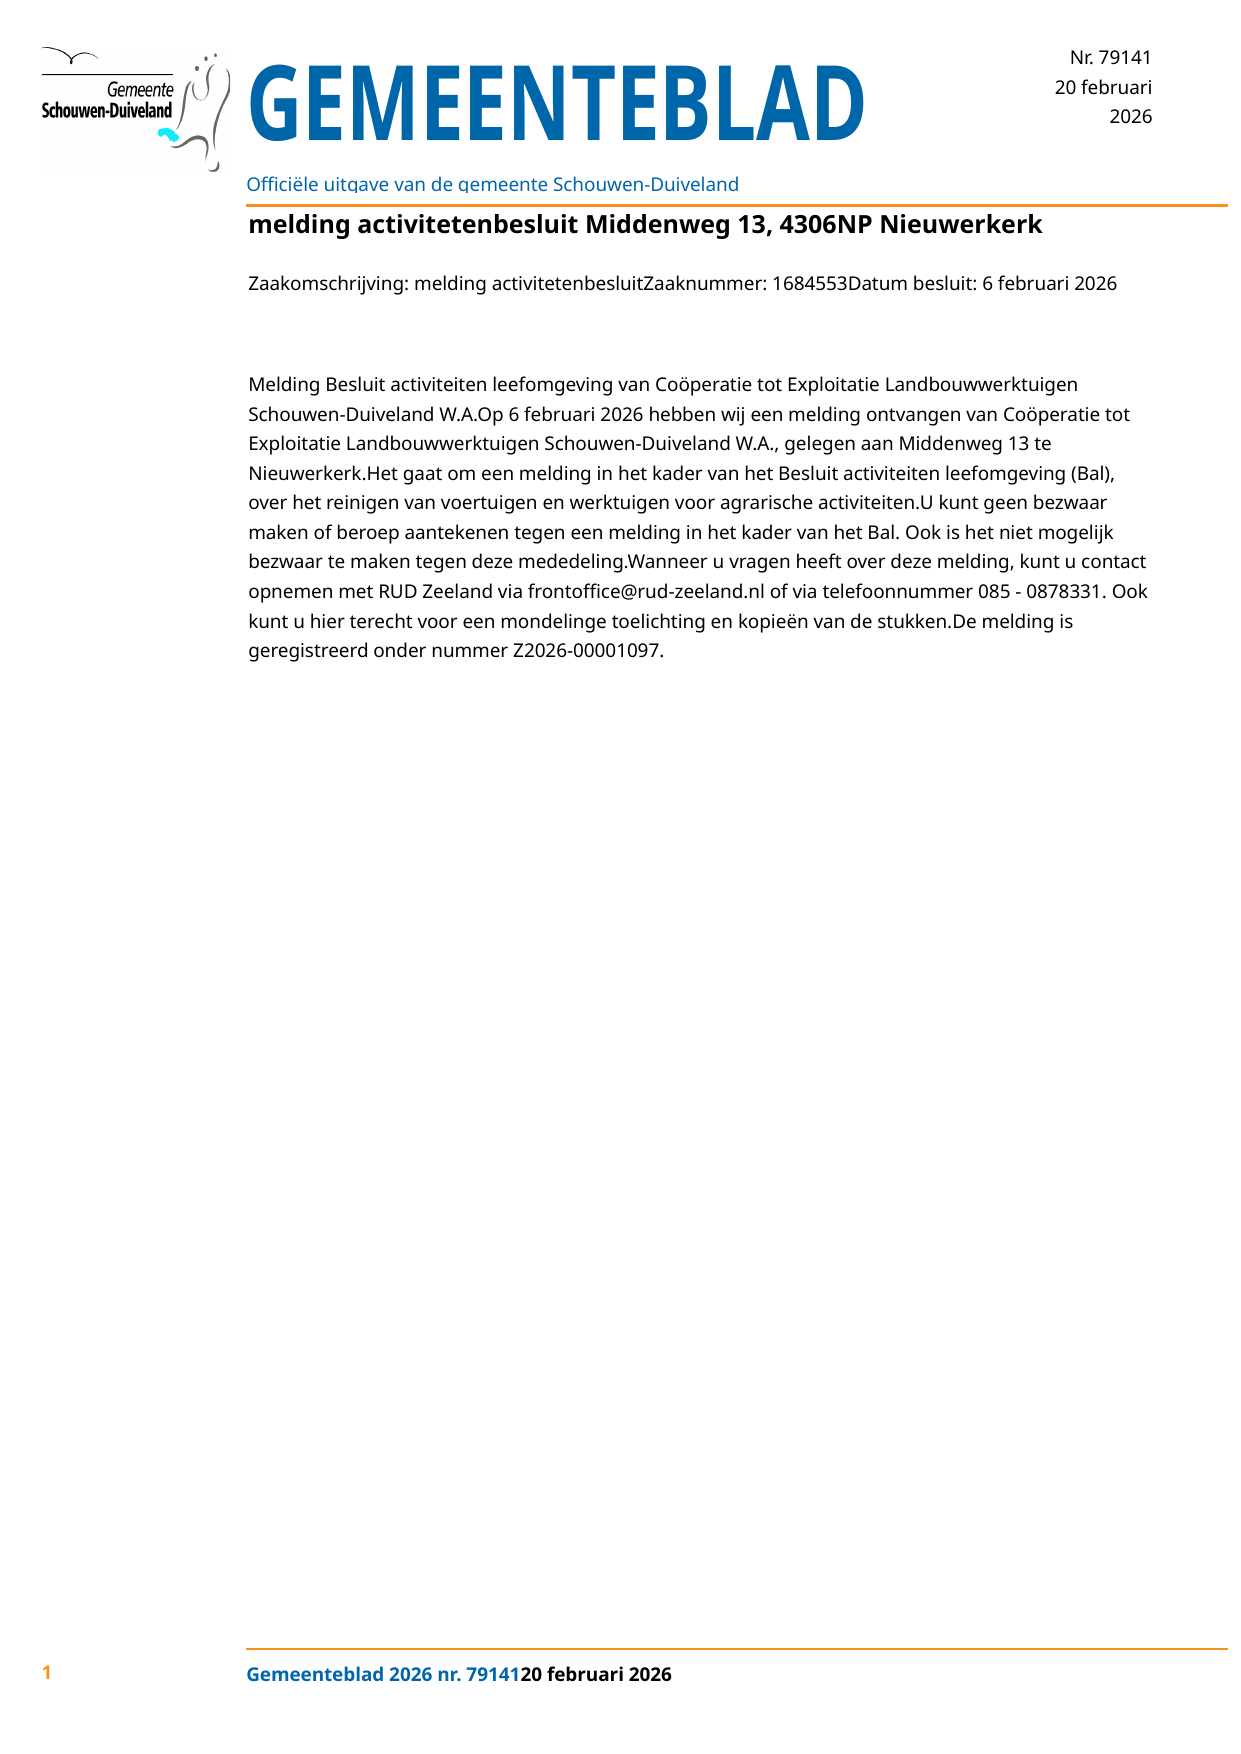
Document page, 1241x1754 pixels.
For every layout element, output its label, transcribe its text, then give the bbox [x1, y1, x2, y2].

text melding activitetenbesluit Middenweg 13, 4306NP Nieuwerkerk [248, 207, 1152, 241]
picture [41, 47, 231, 172]
text Melding Besluit activiteiten leefomgeving van Coöperatie tot Exploitatie Landbouwwerktuigen Schouwen-Duiveland W.A.Op 6 februari 2026 hebben wij een melding ontvangen van Coöperatie tot Exploitatie Landbouwwerktuigen Schouwen-Duiveland W.A., gelegen aan Middenweg 13 te Nieuwerkerk.Het gaat om een melding in het kader van het Besluit activiteiten leefomgeving (Bal), over het reinigen van voertuigen en werktuigen voor agrarische activiteiten.U kunt geen bezwaar maken of beroep aantekenen tegen een melding in het kader van het Bal. Ook is het niet mogelijk bezwaar te maken tegen deze mededeling.Wanneer u vragen heeft over deze melding, kunt u contact opnemen met RUD Zeeland via frontoffice@rud-zeeland.nl of via telefoonnummer 085 - 0878331. Ook kunt u hier terecht voor een mondelinge toelichting en kopieën van de stukken.De melding is geregistreerd onder nummer Z2026-00001097. [248, 371, 1152, 663]
text Zaakomschrijving: melding activitetenbesluitZaaknummer: 1684553Datum besluit: 6 februari 2026 [248, 270, 1152, 296]
